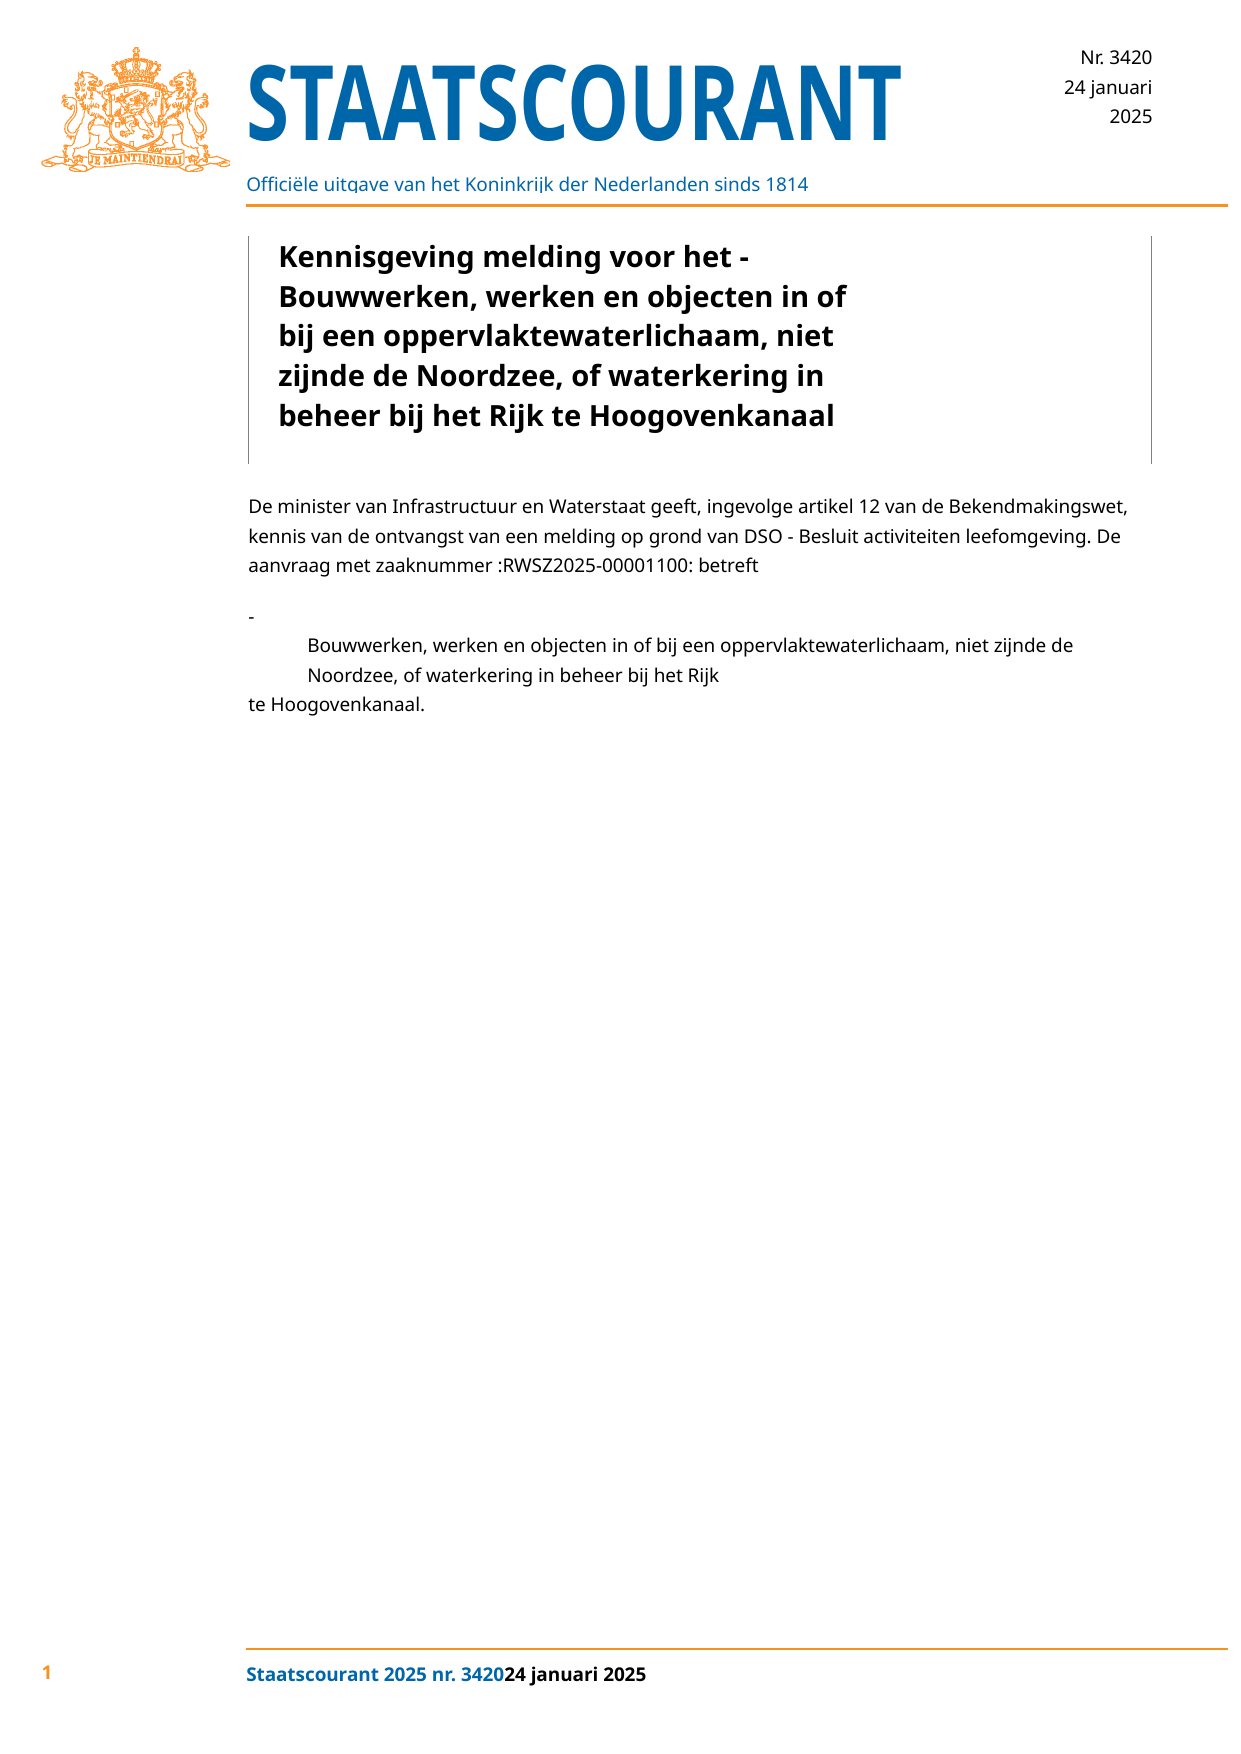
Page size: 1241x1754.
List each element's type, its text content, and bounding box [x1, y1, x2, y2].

table_header Kennisgeving melding voor het -Bouwwerken, werken en objecten in of bij een oppervlaktewaterlichaam, niet zijnde de Noordzee, of waterkering in beheer bij het Rijk te Hoogovenkanaal [249, 236, 850, 464]
list Bouwwerken, werken en objecten in of bij een oppervlaktewaterlichaam, niet zijnde de Noordzee, of waterkering in beheer bij het Rijk [248, 632, 1152, 688]
table_header [850, 236, 912, 413]
picture [41, 47, 231, 172]
picture [912, 236, 1090, 414]
table_header [1090, 236, 1151, 413]
table_header [850, 414, 1151, 464]
text te Hoogovenkanaal. [248, 692, 1152, 717]
text De minister van Infrastructuur en Waterstaat geeft, ingevolge artikel 12 van de Bekendmakingswet, kennis van de ontvangst van een melding op grond van DSO - Besluit activiteiten leefomgeving. De aanvraag met zaaknummer :RWSZ2025-00001100: betreft [248, 493, 1152, 578]
